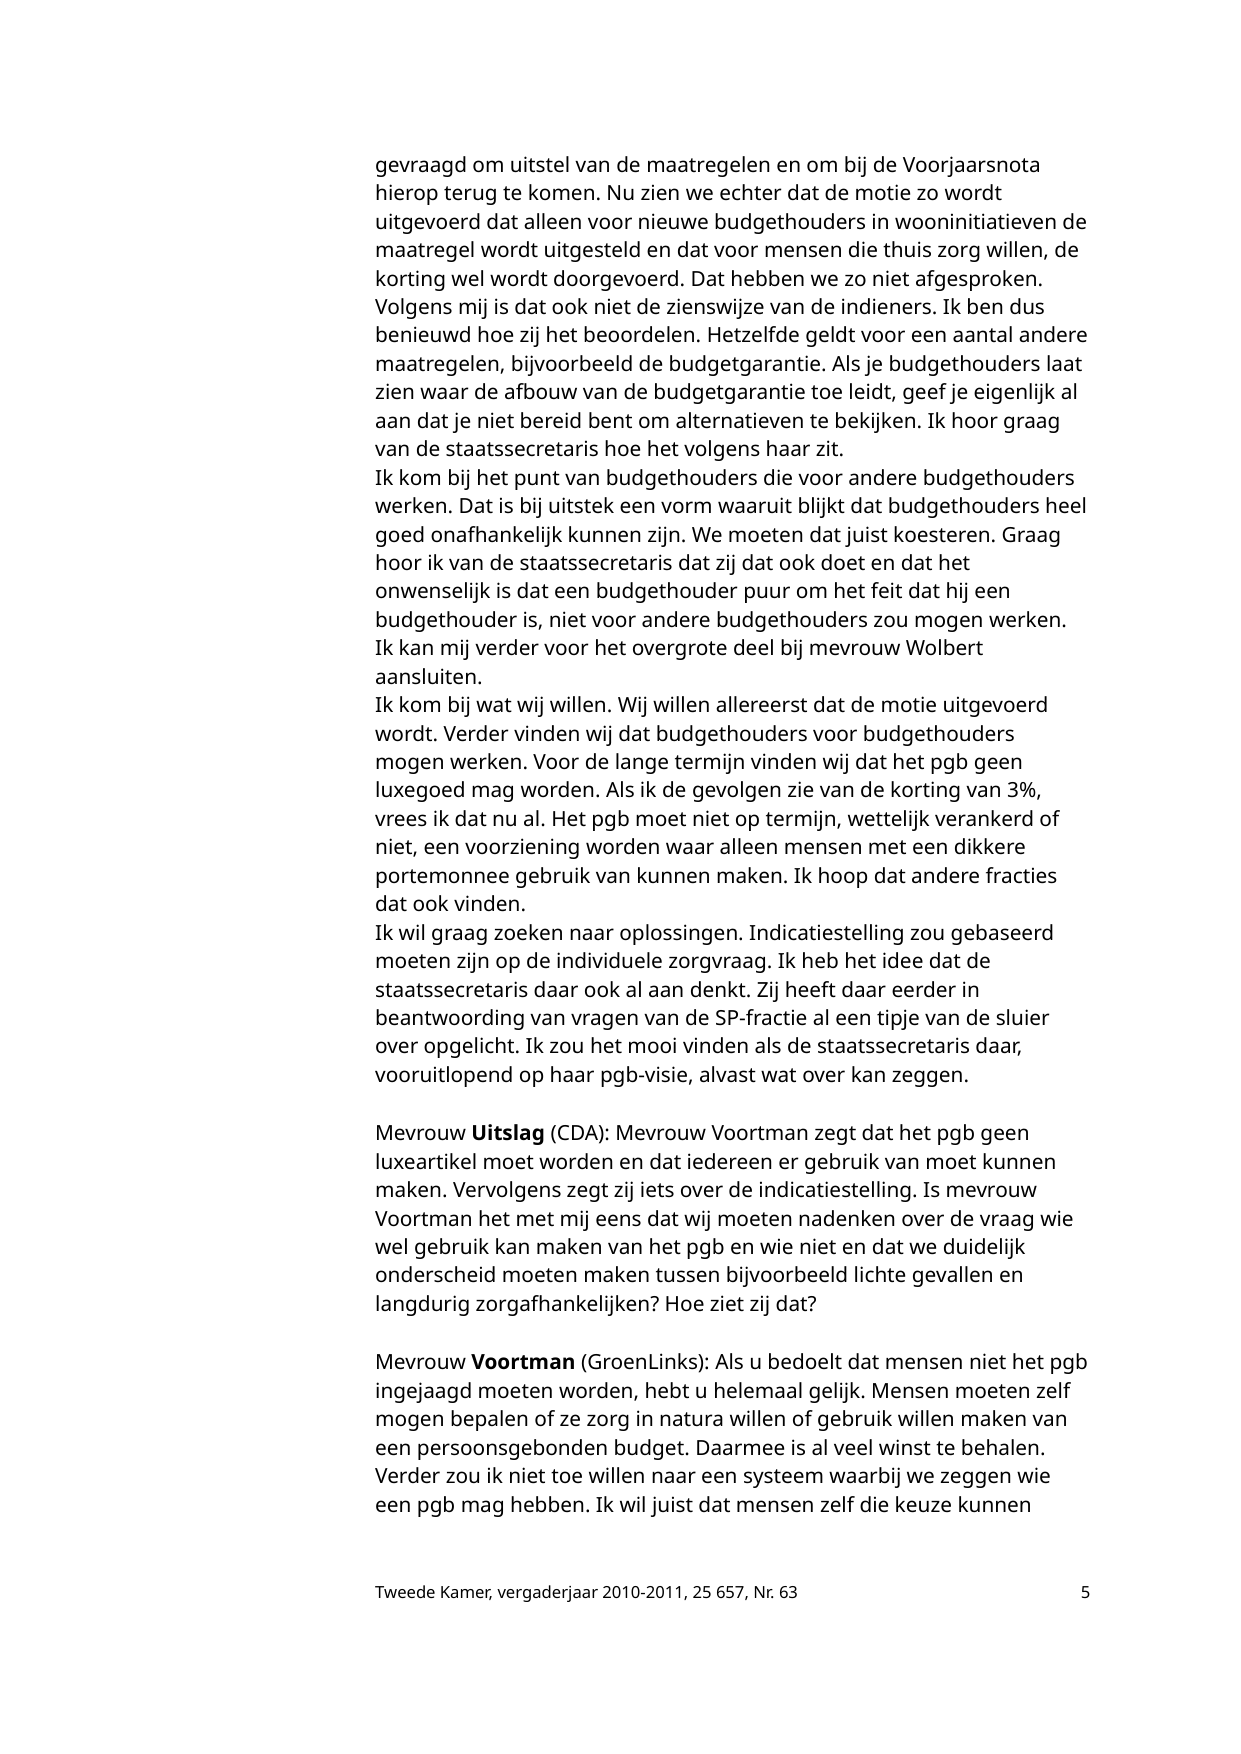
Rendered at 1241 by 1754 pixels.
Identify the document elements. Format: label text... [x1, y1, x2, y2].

text Ik kan mij verder voor het overgrote deel bij mevrouw Wolbert aansluiten. [375, 633, 1090, 690]
text Ik wil graag zoeken naar oplossingen. Indicatiestelling zou gebaseerd moeten zijn op de individuele zorgvraag. Ik heb het idee dat de staatssecretaris daar ook al aan denkt. Zij heeft daar eerder in beantwoording van vragen van de SP-fractie al een tipje van de sluier over opgelicht. Ik zou het mooi vinden als de staatssecretaris daar, vooruitlopend op haar pgb-visie, alvast wat over kan zeggen. [375, 918, 1090, 1088]
text Ik kom bij het punt van budgethouders die voor andere budgethouders werken. Dat is bij uitstek een vorm waaruit blijkt dat budgethouders heel goed onafhankelijk kunnen zijn. We moeten dat juist koesteren. Graag hoor ik van de staatssecretaris dat zij dat ook doet en dat het onwenselijk is dat een budgethouder puur om het feit dat hij een budgethouder is, niet voor andere budgethouders zou mogen werken. [375, 463, 1090, 633]
text gevraagd om uitstel van de maatregelen en om bij de Voorjaarsnota hierop terug te komen. Nu zien we echter dat de motie zo wordt uitgevoerd dat alleen voor nieuwe budgethouders in wooninitiatieven de maatregel wordt uitgesteld en dat voor mensen die thuis zorg willen, de korting wel wordt doorgevoerd. Dat hebben we zo niet afgesproken. Volgens mij is dat ook niet de zienswijze van de indieners. Ik ben dus benieuwd hoe zij het beoordelen. Hetzelfde geldt voor een aantal andere maatregelen, bijvoorbeeld de budgetgarantie. Als je budgethouders laat zien waar de afbouw van de budgetgarantie toe leidt, geef je eigenlijk al aan dat je niet bereid bent om alternatieven te bekijken. Ik hoor graag van de staatssecretaris hoe het volgens haar zit. [375, 150, 1090, 463]
text Mevrouw Uitslag (CDA): Mevrouw Voortman zegt dat het pgb geen luxeartikel moet worden en dat iedereen er gebruik van moet kunnen maken. Vervolgens zegt zij iets over de indicatiestelling. Is mevrouw Voortman het met mij eens dat wij moeten nadenken over de vraag wie wel gebruik kan maken van het pgb en wie niet en dat we duidelijk onderscheid moeten maken tussen bijvoorbeeld lichte gevallen en langdurig zorgafhankelijken? Hoe ziet zij dat? [375, 1118, 1090, 1317]
text Mevrouw Voortman (GroenLinks): Als u bedoelt dat mensen niet het pgb ingejaagd moeten worden, hebt u helemaal gelijk. Mensen moeten zelf mogen bepalen of ze zorg in natura willen of gebruik willen maken van een persoonsgebonden budget. Daarmee is al veel winst te behalen. Verder zou ik niet toe willen naar een systeem waarbij we zeggen wie een pgb mag hebben. Ik wil juist dat mensen zelf die keuze kunnen [375, 1347, 1090, 1518]
text Ik kom bij wat wij willen. Wij willen allereerst dat de motie uitgevoerd wordt. Verder vinden wij dat budgethouders voor budgethouders mogen werken. Voor de lange termijn vinden wij dat het pgb geen luxegoed mag worden. Als ik de gevolgen zie van de korting van 3%, vrees ik dat nu al. Het pgb moet niet op termijn, wettelijk verankerd of niet, een voorziening worden waar alleen mensen met een dikkere portemonnee gebruik van kunnen maken. Ik hoop dat andere fracties dat ook vinden. [375, 690, 1090, 918]
